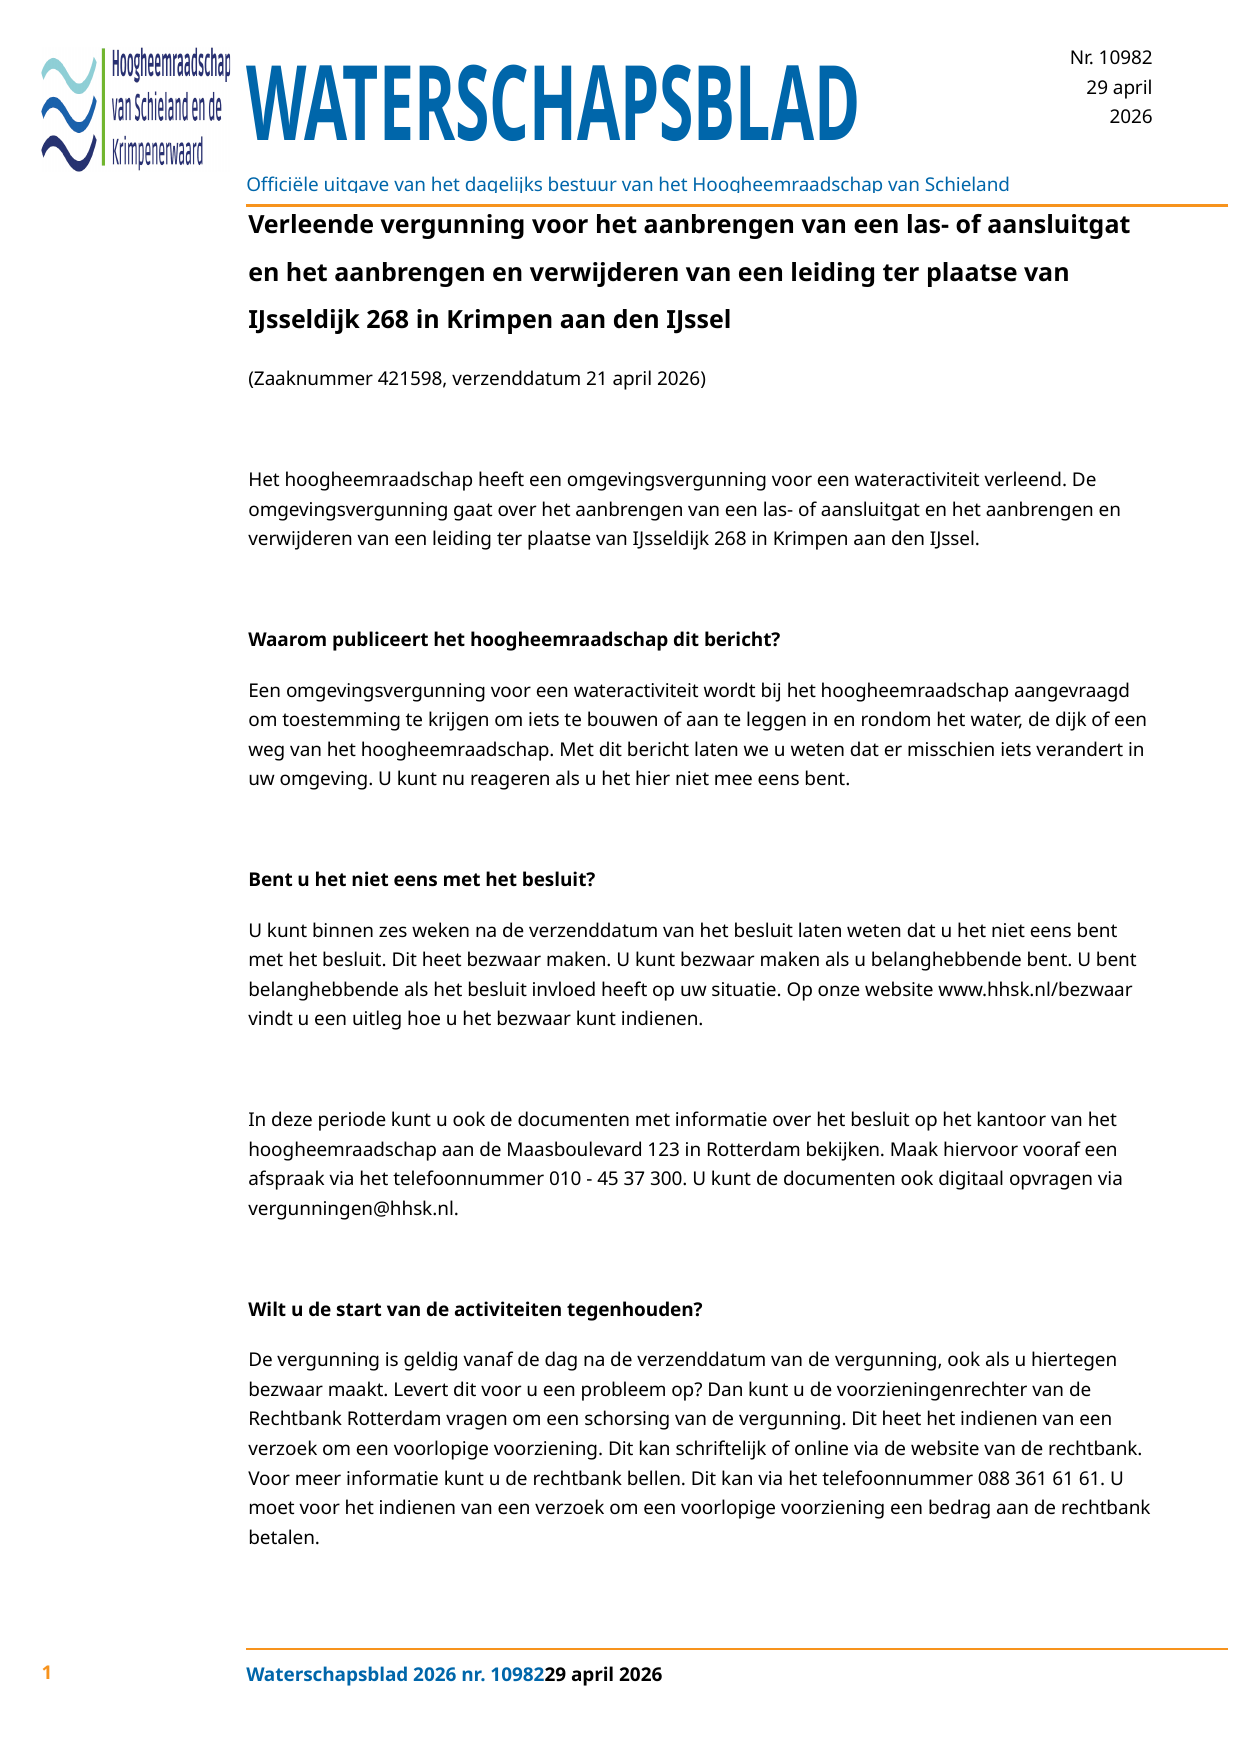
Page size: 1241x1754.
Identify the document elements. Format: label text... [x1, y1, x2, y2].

text Bent u het niet eens met het besluit? [248, 866, 1152, 892]
picture [41, 47, 231, 172]
text Het hoogheemraadschap heeft een omgevingsvergunning voor een wateractiviteit verleend. De omgevingsvergunning gaat over het aanbrengen van een las- of aansluitgat en het aanbrengen en verwijderen van een leiding ter plaatse van IJsseldijk 268 in Krimpen aan den IJssel. [248, 466, 1152, 551]
text In deze periode kunt u ook de documenten met informatie over het besluit op het kantoor van het hoogheemraadschap aan de Maasboulevard 123 in Rotterdam bekijken. Maak hiervoor vooraf een afspraak via het telefoonnummer 010 - 45 37 300. U kunt de documenten ook digitaal opvragen via vergunningen@hhsk.nl. [248, 1106, 1152, 1221]
text Wilt u de start van de activiteiten tegenhouden? [248, 1296, 1152, 1322]
text Een omgevingsvergunning voor een wateractiviteit wordt bij het hoogheemraadschap aangevraagd om toestemming te krijgen om iets te bouwen of aan te leggen in en rondom het water, de dijk of een weg van het hoogheemraadschap. Met dit bericht laten we u weten dat er misschien iets verandert in uw omgeving. U kunt nu reageren als u het hier niet mee eens bent. [248, 677, 1152, 791]
text U kunt binnen zes weken na de verzenddatum van het besluit laten weten dat u het niet eens bent met het besluit. Dit heet bezwaar maken. U kunt bezwaar maken als u belanghebbende bent. U bent belanghebbende als het besluit invloed heeft op uw situatie. Op onze website www.hhsk.nl/bezwaar vindt u een uitleg hoe u het bezwaar kunt indienen. [248, 917, 1152, 1031]
text (Zaaknummer 421598, verzenddatum 21 april 2026) [248, 366, 1152, 391]
text De vergunning is geldig vanaf de dag na de verzenddatum van de vergunning, ook als u hiertegen bezwaar maakt. Levert dit voor u een probleem op? Dan kunt u de voorzieningenrechter van de Rechtbank Rotterdam vragen om een schorsing van de vergunning. Dit heet het indienen van een verzoek om een voorlopige voorziening. Dit kan schriftelijk of online via de website van de rechtbank. Voor meer informatie kunt u de rechtbank bellen. Dit kan via het telefoonnummer 088 361 61 61. U moet voor het indienen van een verzoek om een voorlopige voorziening een bedrag aan de rechtbank betalen. [248, 1346, 1152, 1549]
text Verleende vergunning voor het aanbrengen van een las- of aansluitgat en het aanbrengen en verwijderen van een leiding ter plaatse van IJsseldijk 268 in Krimpen aan den IJssel [248, 207, 1152, 336]
text Waarom publiceert het hoogheemraadschap dit bericht? [248, 626, 1152, 652]
